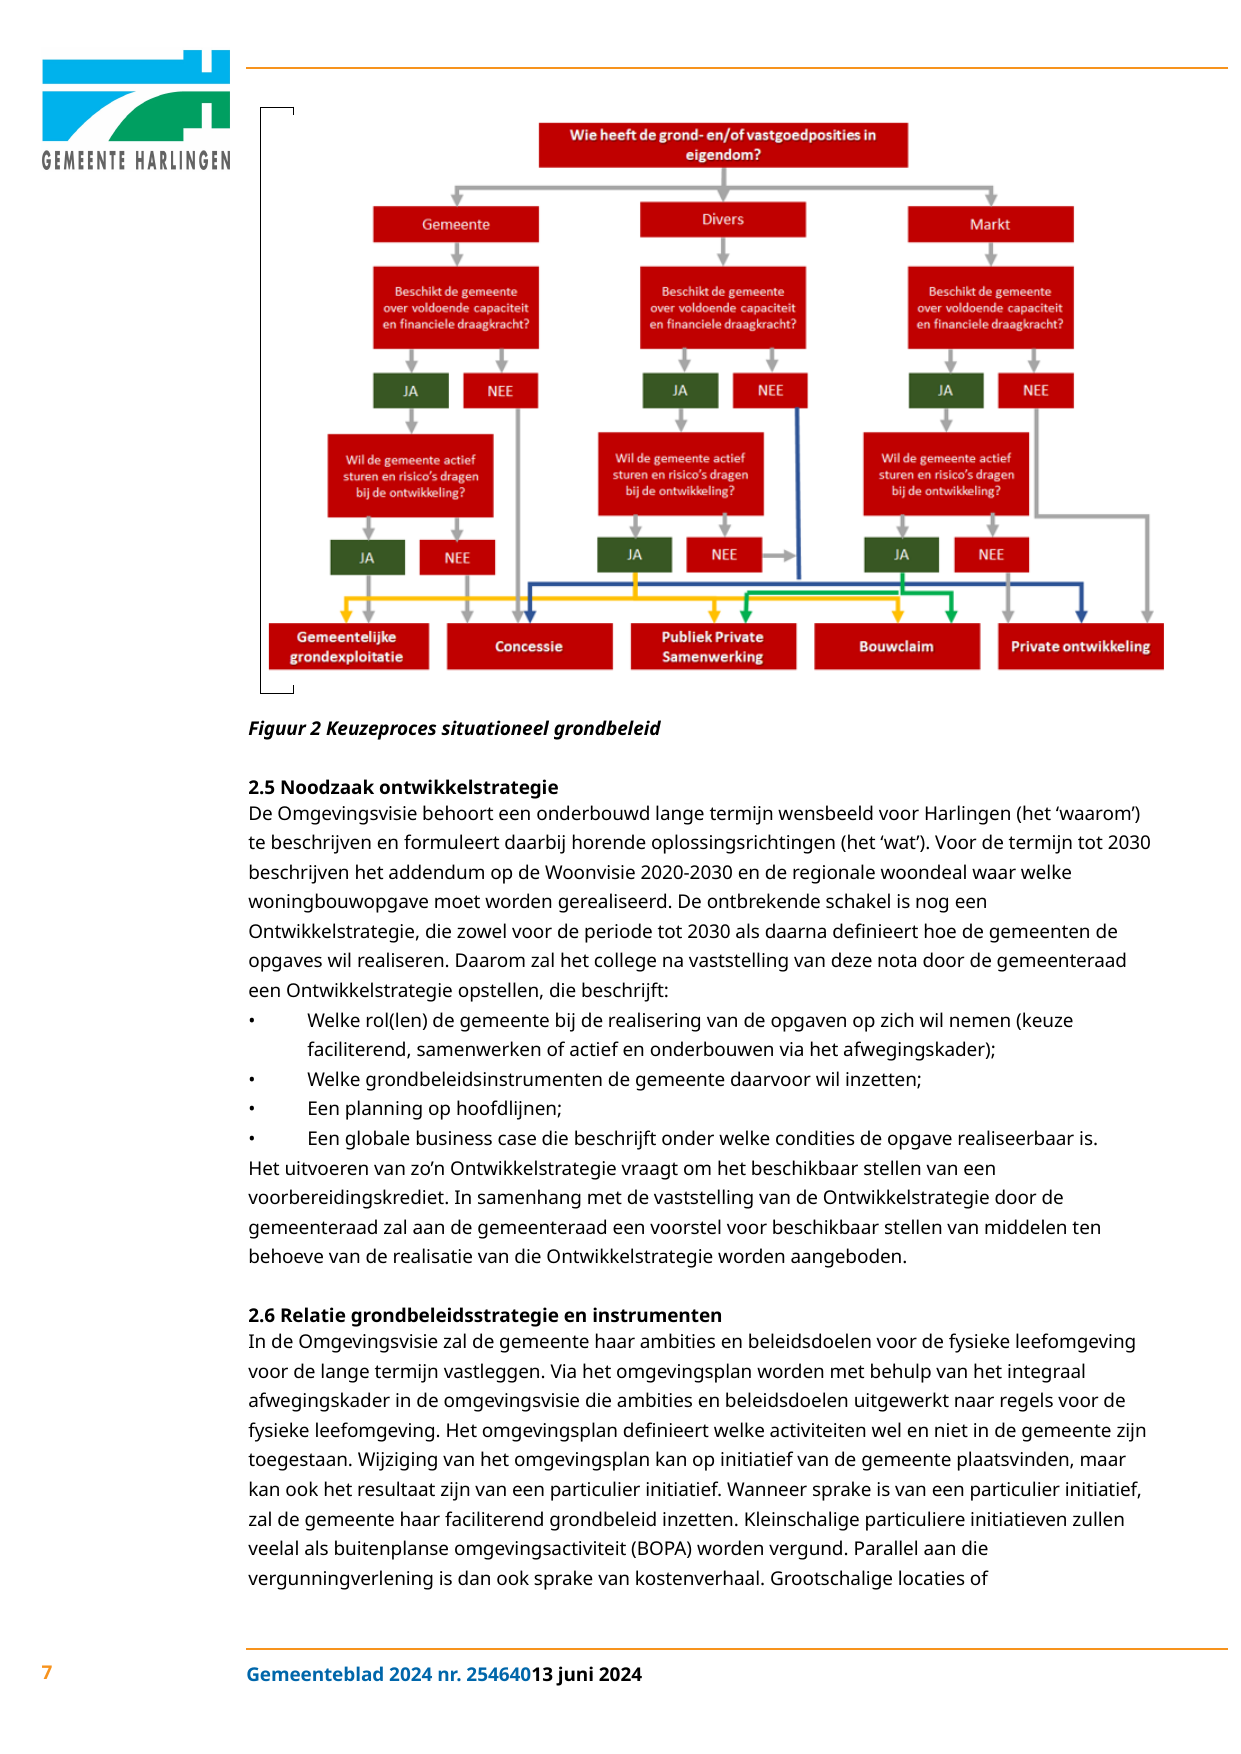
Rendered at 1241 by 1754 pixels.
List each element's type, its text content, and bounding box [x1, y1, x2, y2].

text In de Omgevingsvisie zal de gemeente haar ambities en beleidsdoelen voor de fysieke leefomgeving voor de lange termijn vastleggen. Via het omgevingsplan worden met behulp van het integraal afwegingskader in de omgevingsvisie die ambities en beleidsdoelen uitgewerkt naar regels voor de fysieke leefomgeving. Het omgevingsplan definieert welke activiteiten wel en niet in de gemeente zijn toegestaan. Wijziging van het omgevingsplan kan op initiatief van de gemeente plaatsvinden, maar kan ook het resultaat zijn van een particulier initiatief. Wanneer sprake is van een particulier initiatief, zal de gemeente haar faciliterend grondbeleid inzetten. Kleinschalige particuliere initiatieven zullen veelal als buitenplanse omgevingsactiviteit (BOPA) worden vergund. Parallel aan die vergunningverlening is dan ook sprake van kostenverhaal. Grootschalige locaties of [248, 1328, 1152, 1591]
picture [268, 115, 1173, 685]
list Welke grondbeleidsinstrumenten de gemeente daarvoor wil inzetten; [248, 1066, 1152, 1092]
list Een globale business case die beschrijft onder welke condities de opgave realiseerbaar is. [248, 1125, 1152, 1151]
text Figuur 2 Keuzeproces situationeel grondbeleid [248, 715, 1152, 741]
text 2.5 Noodzaak ontwikkelstrategie [248, 774, 1152, 800]
text 2.6 Relatie grondbeleidsstrategie en instrumenten [248, 1303, 1152, 1328]
text Het uitvoeren van zo’n Ontwikkelstrategie vraagt om het beschikbaar stellen van een voorbereidingskrediet. In samenhang met de vaststelling van de Ontwikkelstrategie door de gemeenteraad zal aan de gemeenteraad een voorstel voor beschikbaar stellen van middelen ten behoeve van de realisatie van die Ontwikkelstrategie worden aangeboden. [248, 1155, 1152, 1269]
picture [41, 47, 231, 172]
list Een planning op hoofdlijnen; [248, 1096, 1152, 1121]
text De Omgevingsvisie behoort een onderbouwd lange termijn wensbeeld voor Harlingen (het ‘waarom’) te beschrijven en formuleert daarbij horende oplossingsrichtingen (het ‘wat’). Voor de termijn tot 2030 beschrijven het addendum op de Woonvisie 2020-2030 en de regionale woondeal waar welke woningbouwopgave moet worden gerealiseerd. De ontbrekende schakel is nog een Ontwikkelstrategie, die zowel voor de periode tot 2030 als daarna definieert hoe de gemeenten de opgaves wil realiseren. Daarom zal het college na vaststelling van deze nota door de gemeenteraad een Ontwikkelstrategie opstellen, die beschrijft: [248, 800, 1152, 1003]
list Welke rol(len) de gemeente bij de realisering van de opgaven op zich wil nemen (keuze faciliterend, samenwerken of actief en onderbouwen via het afwegingskader); [248, 1007, 1152, 1062]
